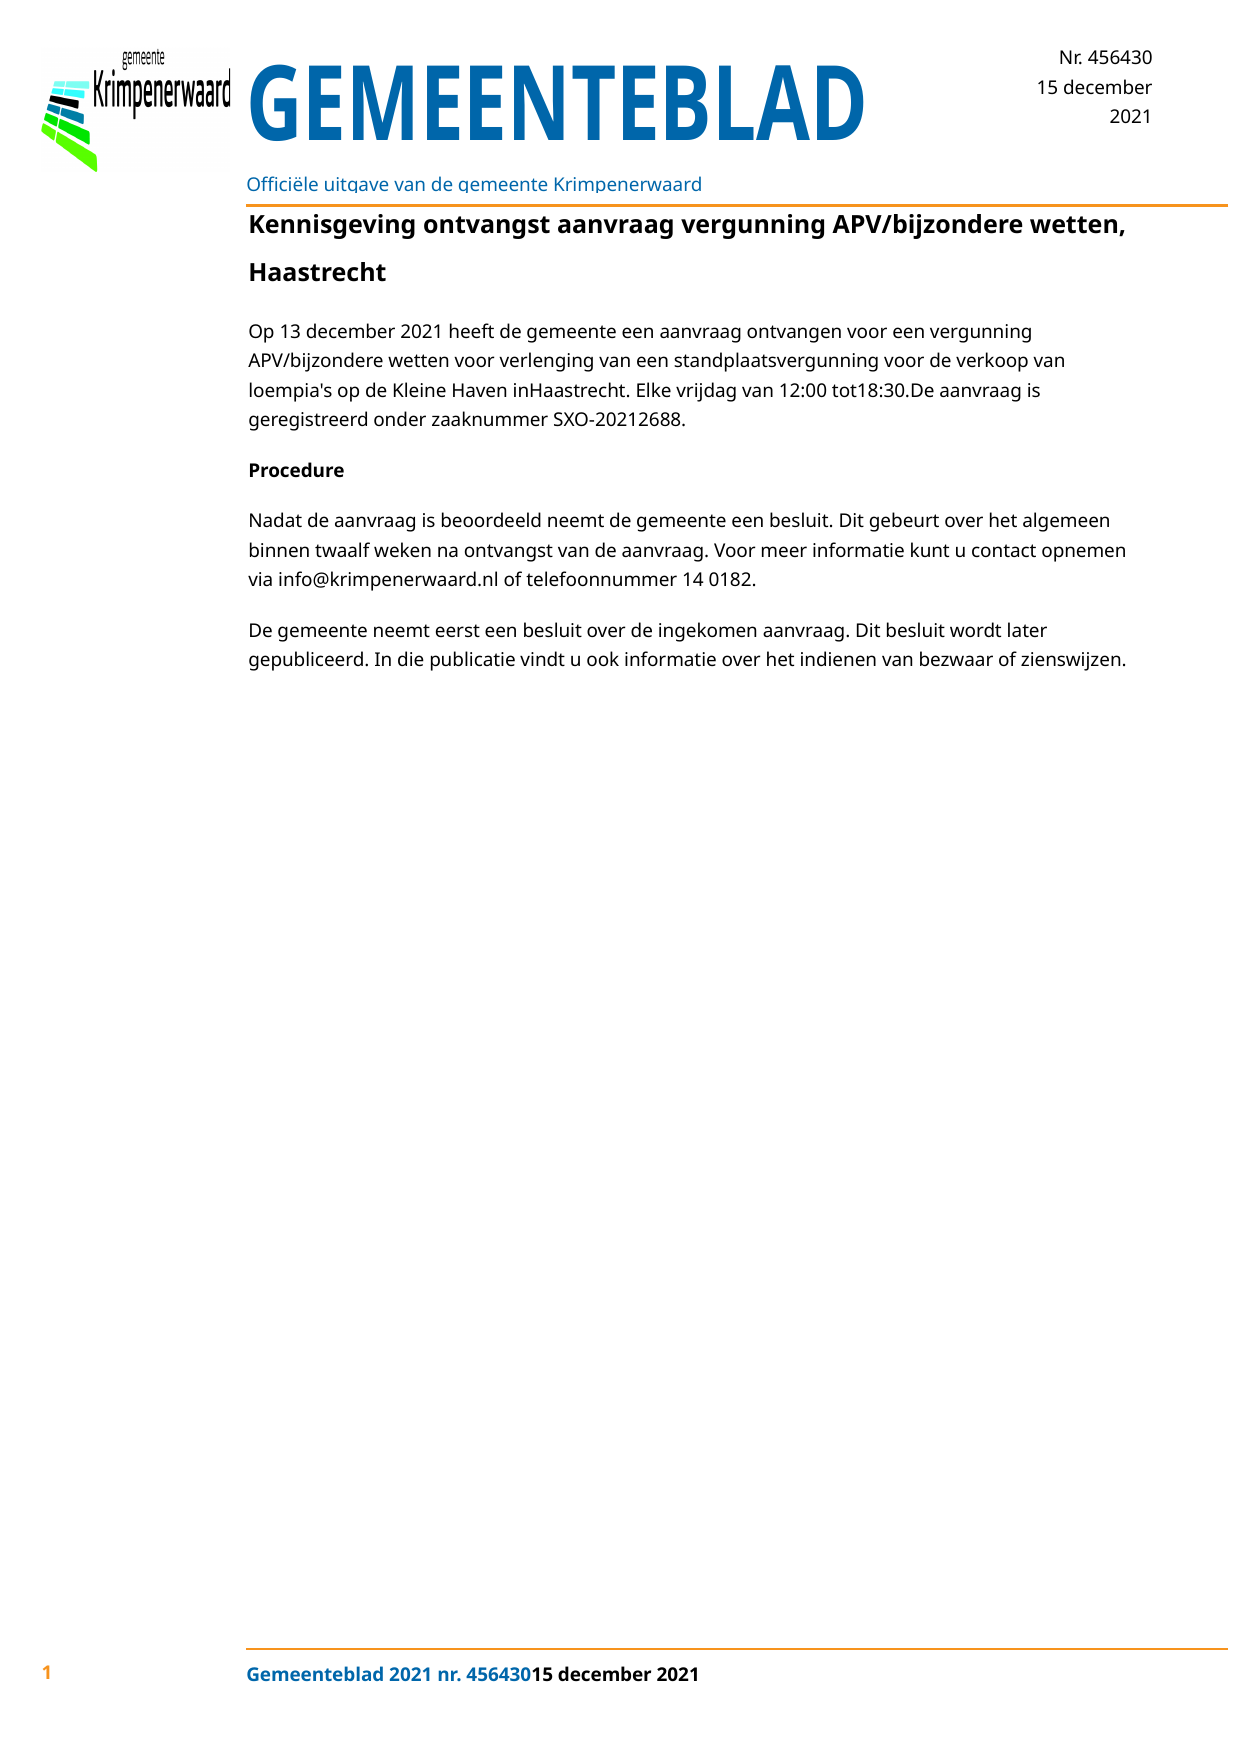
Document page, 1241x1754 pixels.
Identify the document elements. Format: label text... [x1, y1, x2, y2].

picture [41, 47, 231, 172]
text Kennisgeving ontvangst aanvraag vergunning APV/bijzondere wetten, Haastrecht [248, 207, 1152, 288]
text Nadat de aanvraag is beoordeeld neemt de gemeente een besluit. Dit gebeurt over het algemeen binnen twaalf weken na ontvangst van de aanvraag. Voor meer informatie kunt u contact opnemen via info@krimpenerwaard.nl of telefoonnummer 14 0182. [248, 507, 1152, 592]
text Op 13 december 2021 heeft de gemeente een aanvraag ontvangen voor een vergunning APV/bijzondere wetten voor verlenging van een standplaatsvergunning voor de verkoop van loempia's op de Kleine Haven inHaastrecht. Elke vrijdag van 12:00 tot18:30.De aanvraag is geregistreerd onder zaaknummer SXO-20212688. [248, 318, 1152, 432]
text Procedure [248, 457, 1152, 483]
text De gemeente neemt eerst een besluit over de ingekomen aanvraag. Dit besluit wordt later gepubliceerd. In die publicatie vindt u ook informatie over het indienen van bezwaar of zienswijzen. [248, 617, 1152, 672]
